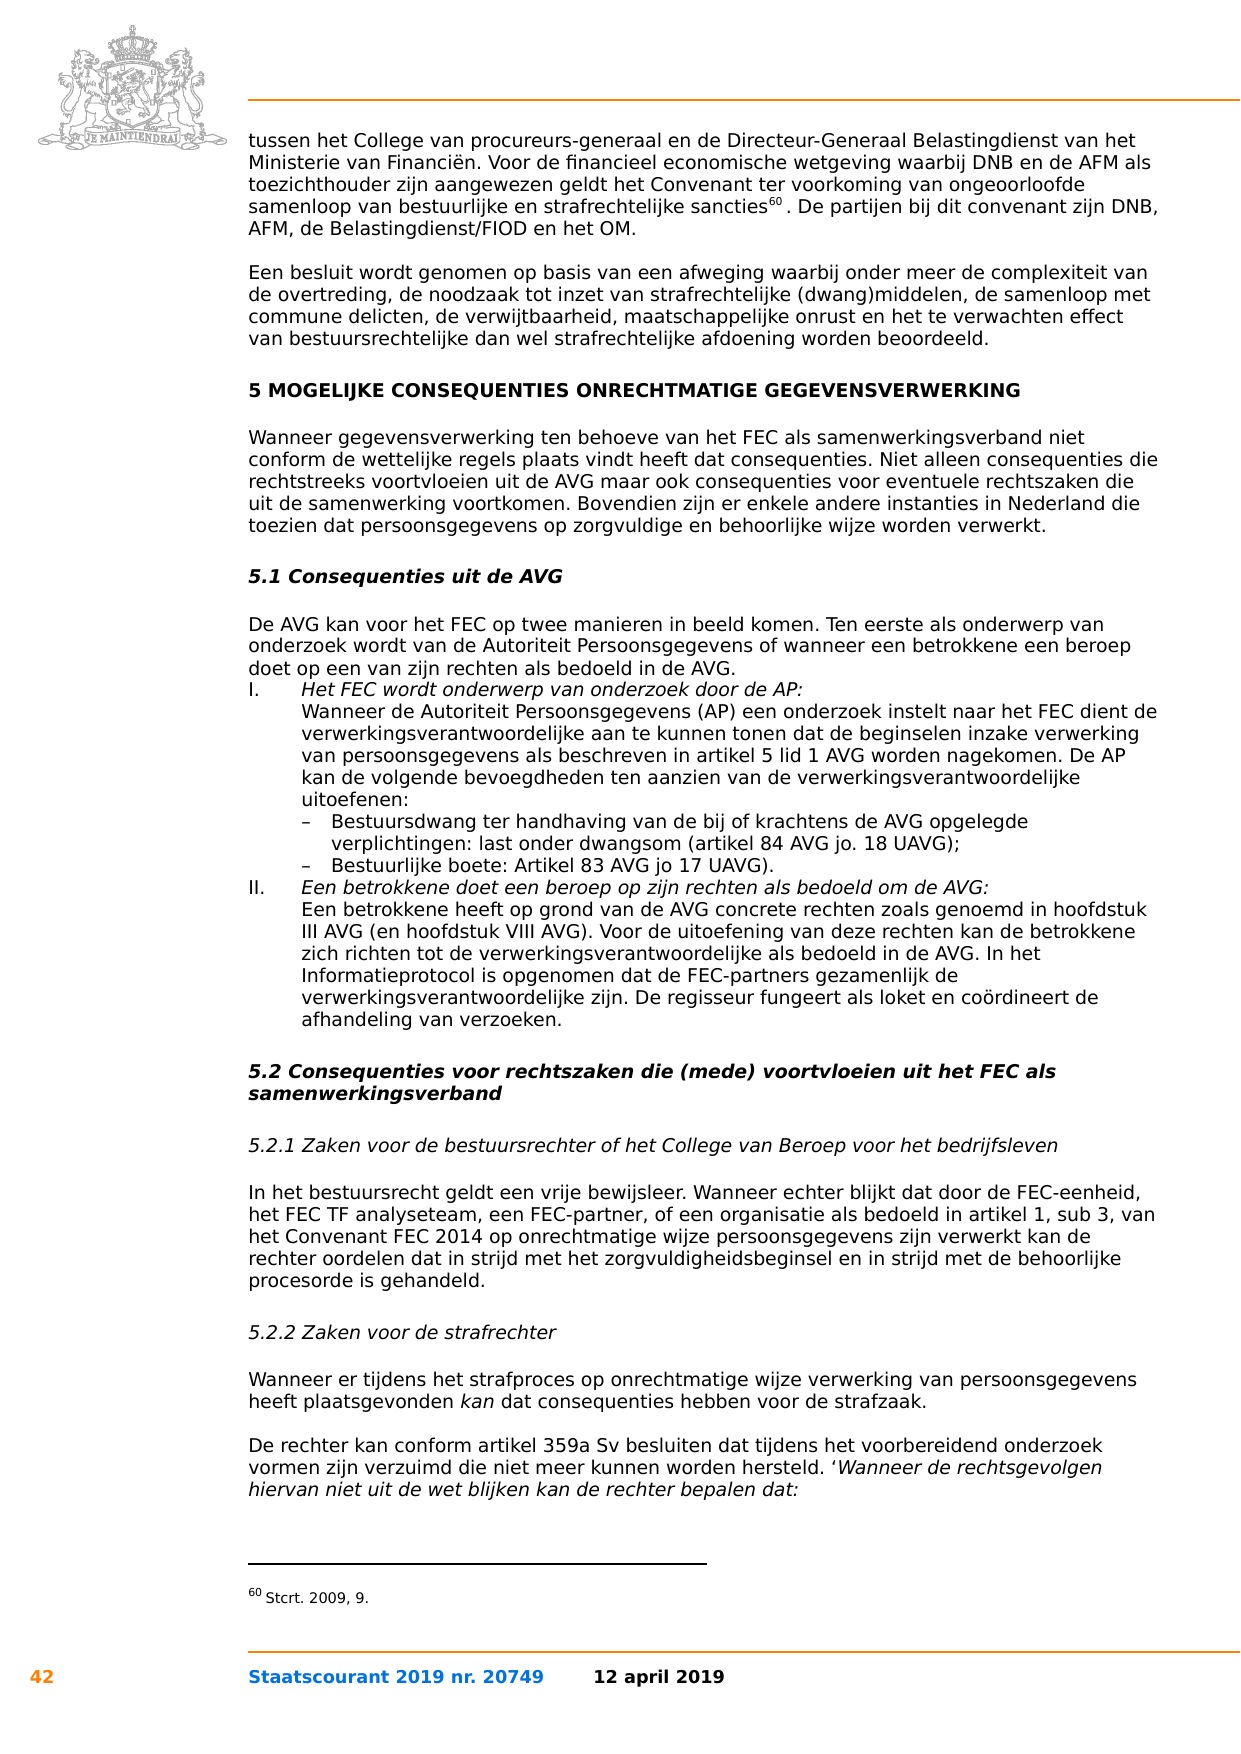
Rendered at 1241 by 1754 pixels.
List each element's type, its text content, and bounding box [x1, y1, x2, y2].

text De rechter kan conform artikel 359a Sv besluiten dat tijdens het voorbereidend onderzoek vormen zijn verzuimd die niet meer kunnen worden hersteld. ‘Wanneer de rechtsgevolgen hiervan niet uit de wet blijken kan de rechter bepalen dat: [248, 1435, 1163, 1501]
text tussen het College van procureurs-generaal en de Directeur-Generaal Belastingdienst van het Ministerie van Financiën. Voor de financieel economische wetgeving waarbij DNB en de AFM als toezichthouder zijn aangewezen geldt het Convenant ter voorkoming van ongeoorloofde samenloop van bestuurlijke en strafrechtelijke sancties. De partijen bij dit convenant zijn DNB, AFM, de Belastingdienst/FIOD en het OM. [248, 130, 1163, 240]
picture [38, 25, 227, 150]
subtitle 5.2.1 Zaken voor de bestuursrechter of het College van Beroep voor het bedrijfsleven [248, 1135, 1163, 1157]
text Stcrt. 2009, 9. [248, 1586, 1163, 1608]
text Wanneer er tijdens het strafproces op onrechtmatige wijze verwerking van persoonsgegevens heeft plaatsgevonden kan dat consequenties hebben voor de strafzaak. [248, 1369, 1163, 1413]
text De AVG kan voor het FEC op twee manieren in beeld komen. Ten eerste als onderwerp van onderzoek wordt van de Autoriteit Persoonsgegevens of wanneer een betrokkene een beroep doet op een van zijn rechten als bedoeld in de AVG. [248, 613, 1163, 679]
text – Bestuurlijke boete: Artikel 83 AVG jo 17 UAVG). [301, 855, 1163, 877]
text In het bestuursrecht geldt een vrije bewijsleer. Wanneer echter blijkt dat door de FEC-eenheid, het FEC TF analyseteam, een FEC-partner, of een organisatie als bedoeld in artikel 1, sub 3, van het Convenant FEC 2014 op onrechtmatige wijze persoonsgegevens zijn verwerkt kan de rechter oordelen dat in strijd met het zorgvuldigheidsbeginsel en in strijd met de behoorlijke procesorde is gehandeld. [248, 1182, 1163, 1292]
text Wanneer de Autoriteit Persoonsgegevens (AP) een onderzoek instelt naar het FEC dient de verwerkingsverantwoordelijke aan te kunnen tonen dat de beginselen inzake verwerking van persoonsgegevens als beschreven in artikel 5 lid 1 AVG worden nagekomen. De AP kan de volgende bevoegdheden ten aanzien van de verwerkingsverantwoordelijke uitoefenen: [301, 701, 1163, 811]
text I. Het FEC wordt onderwerp van onderzoek door de AP: [248, 679, 1163, 701]
subtitle 5.2 Consequenties voor rechtszaken die (mede) voortvloeien uit het FEC als samenwerkingsverband [248, 1061, 1163, 1105]
text – Bestuursdwang ter handhaving van de bij of krachtens de AVG opgelegde verplichtingen: last onder dwangsom (artikel 84 AVG jo. 18 UAVG); [301, 811, 1163, 855]
subtitle 5.2.2 Zaken voor de strafrechter [248, 1322, 1163, 1344]
text Een betrokkene heeft op grond van de AVG concrete rechten zoals genoemd in hoofdstuk III AVG (en hoofdstuk VIII AVG). Voor de uitoefening van deze rechten kan de betrokkene zich richten tot de verwerkingsverantwoordelijke als bedoeld in de AVG. In het Informatieprotocol is opgenomen dat de FEC-partners gezamenlijk de verwerkingsverantwoordelijke zijn. De regisseur fungeert als loket en coördineert de afhandeling van verzoeken. [301, 899, 1163, 1031]
text Een besluit wordt genomen op basis van een afweging waarbij onder meer de complexiteit van de overtreding, de noodzaak tot inzet van strafrechtelijke (dwang)middelen, de samenloop met commune delicten, de verwijtbaarheid, maatschappelijke onrust en het te verwachten effect van bestuursrechtelijke dan wel strafrechtelijke afdoening worden beoordeeld. [248, 262, 1163, 349]
subtitle 5.1 Consequenties uit de AVG [248, 566, 1163, 588]
text II. Een betrokkene doet een beroep op zijn rechten als bedoeld om de AVG: [248, 877, 1163, 899]
text Wanneer gegevensverwerking ten behoeve van het FEC als samenwerkingsverband niet conform de wettelijke regels plaats vindt heeft dat consequenties. Niet alleen consequenties die rechtstreeks voortvloeien uit de AVG maar ook consequenties voor eventuele rechtszaken die uit de samenwerking voortkomen. Bovendien zijn er enkele andere instanties in Nederland die toezien dat persoonsgegevens op zorgvuldige en behoorlijke wijze worden verwerkt. [248, 427, 1163, 536]
subtitle 5 MOGELIJKE CONSEQUENTIES ONRECHTMATIGE GEGEVENSVERWERKING [248, 379, 1163, 402]
